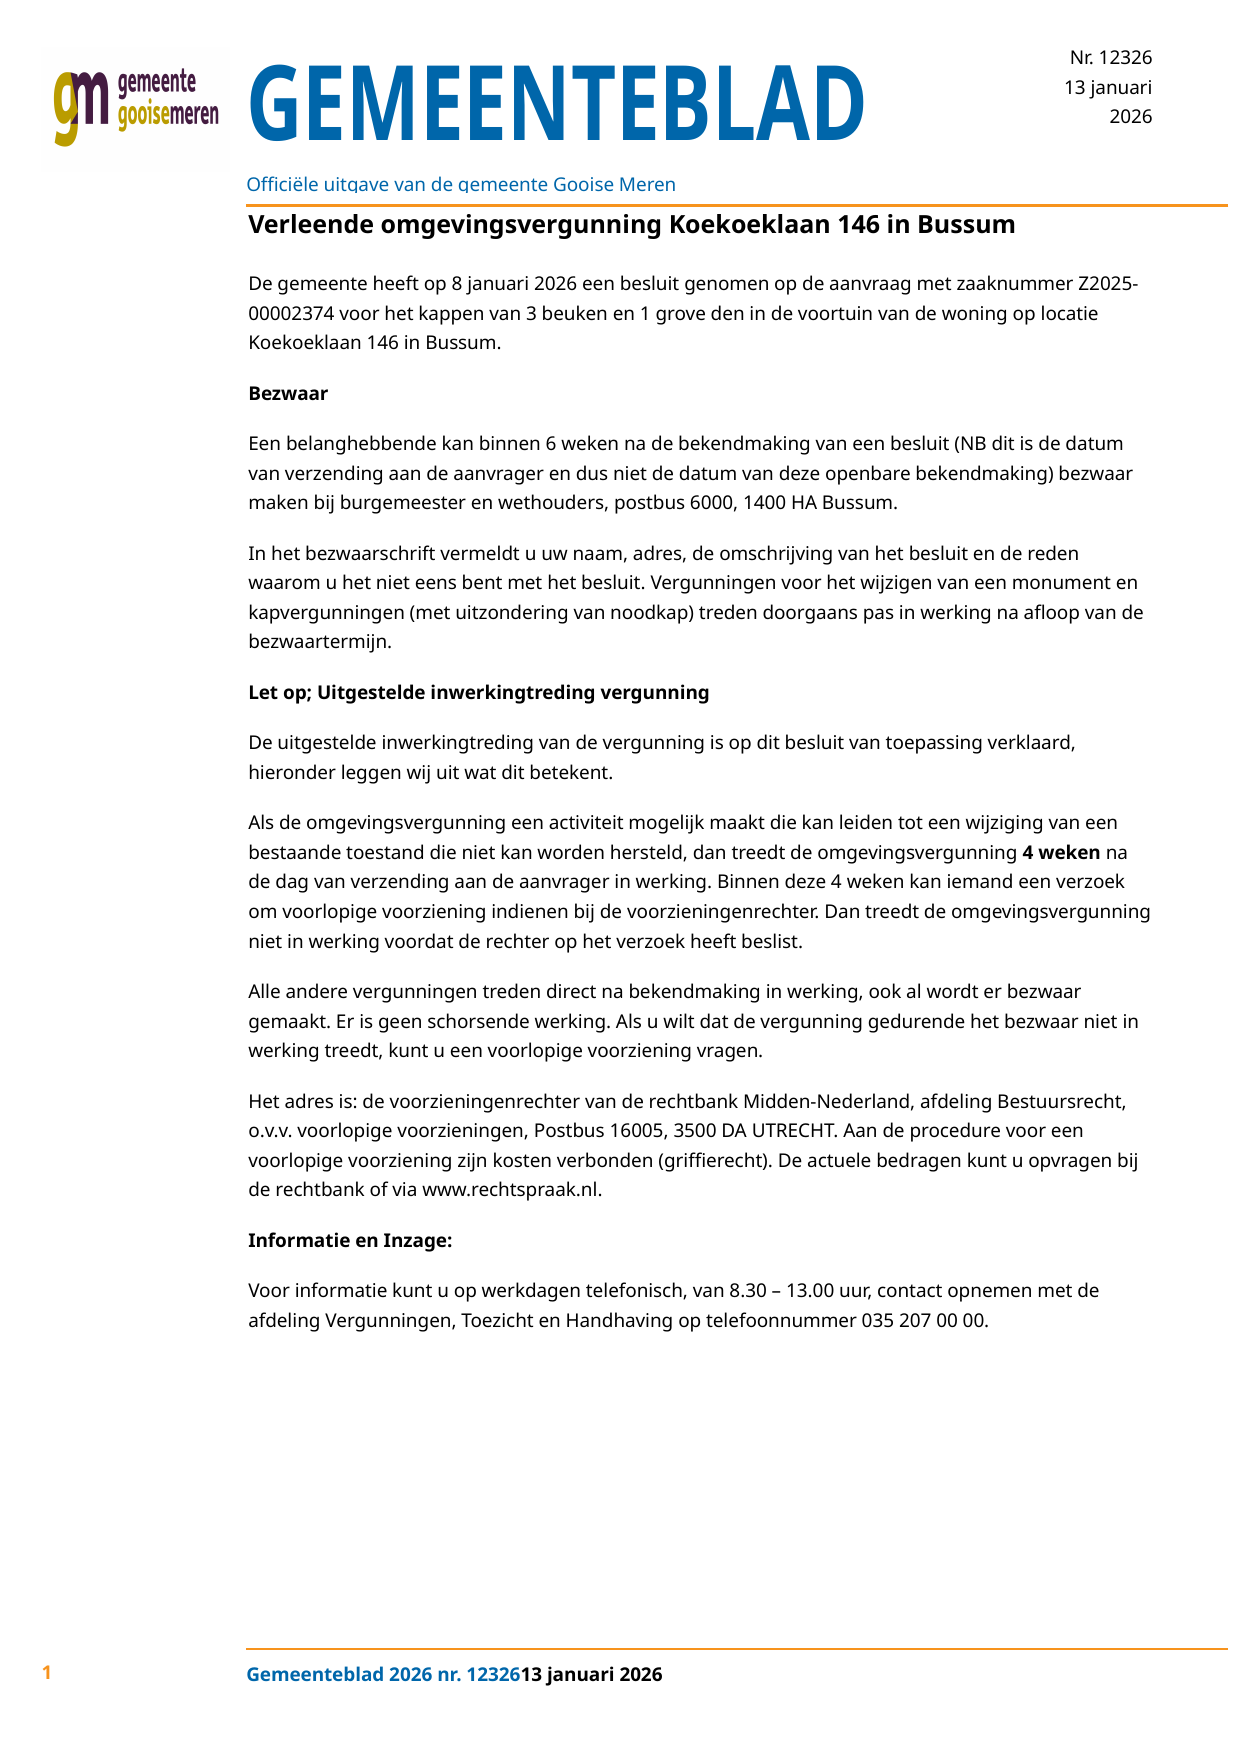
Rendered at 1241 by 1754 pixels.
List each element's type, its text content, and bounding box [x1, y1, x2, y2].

text Voor informatie kunt u op werkdagen telefonisch, van 8.30 – 13.00 uur, contact opnemen met de afdeling Vergunningen, Toezicht en Handhaving op telefoonnummer 035 207 00 00. [248, 1277, 1152, 1333]
picture [41, 47, 231, 172]
text Verleende omgevingsvergunning Koekoeklaan 146 in Bussum [248, 207, 1152, 241]
text De uitgestelde inwerkingtreding van de vergunning is op dit besluit van toepassing verklaard, hieronder leggen wij uit wat dit betekent. [248, 729, 1152, 785]
text Let op; Uitgestelde inwerkingtreding vergunning [248, 679, 1152, 705]
text De gemeente heeft op 8 januari 2026 een besluit genomen op de aanvraag met zaaknummer Z2025-00002374 voor het kappen van 3 beuken en 1 grove den in de voortuin van de woning op locatie Koekoeklaan 146 in Bussum. [248, 270, 1152, 355]
text Als de omgevingsvergunning een activiteit mogelijk maakt die kan leiden tot een wijziging van een bestaande toestand die niet kan worden hersteld, dan treedt de omgevingsvergunning 4 weken na de dag van verzending aan de aanvrager in werking. Binnen deze 4 weken kan iemand een verzoek om voorlopige voorziening indienen bij de voorzieningenrechter. Dan treedt de omgevingsvergunning niet in werking voordat de rechter op het verzoek heeft beslist. [248, 809, 1152, 953]
text Informatie en Inzage: [248, 1227, 1152, 1253]
text Bezwaar [248, 380, 1152, 406]
text Het adres is: de voorzieningenrechter van de rechtbank Midden-Nederland, afdeling Bestuursrecht, o.v.v. voorlopige voorzieningen, Postbus 16005, 3500 DA UTRECHT. Aan de procedure voor een voorlopige voorziening zijn kosten verbonden (griffierecht). De actuele bedragen kunt u opvragen bij de rechtbank of via www.rechtspraak.nl. [248, 1088, 1152, 1202]
text Een belanghebbende kan binnen 6 weken na de bekendmaking van een besluit (NB dit is de datum van verzending aan de aanvrager en dus niet de datum van deze openbare bekendmaking) bezwaar maken bij burgemeester en wethouders, postbus 6000, 1400 HA Bussum. [248, 430, 1152, 515]
text In het bezwaarschrift vermeldt u uw naam, adres, de omschrijving van het besluit en de reden waarom u het niet eens bent met het besluit. Vergunningen voor het wijzigen van een monument en kapvergunningen (met uitzondering van noodkap) treden doorgaans pas in werking na afloop van de bezwaartermijn. [248, 540, 1152, 654]
text Alle andere vergunningen treden direct na bekendmaking in werking, ook al wordt er bezwaar gemaakt. Er is geen schorsende werking. Als u wilt dat de vergunning gedurende het bezwaar niet in werking treedt, kunt u een voorlopige voorziening vragen. [248, 978, 1152, 1063]
